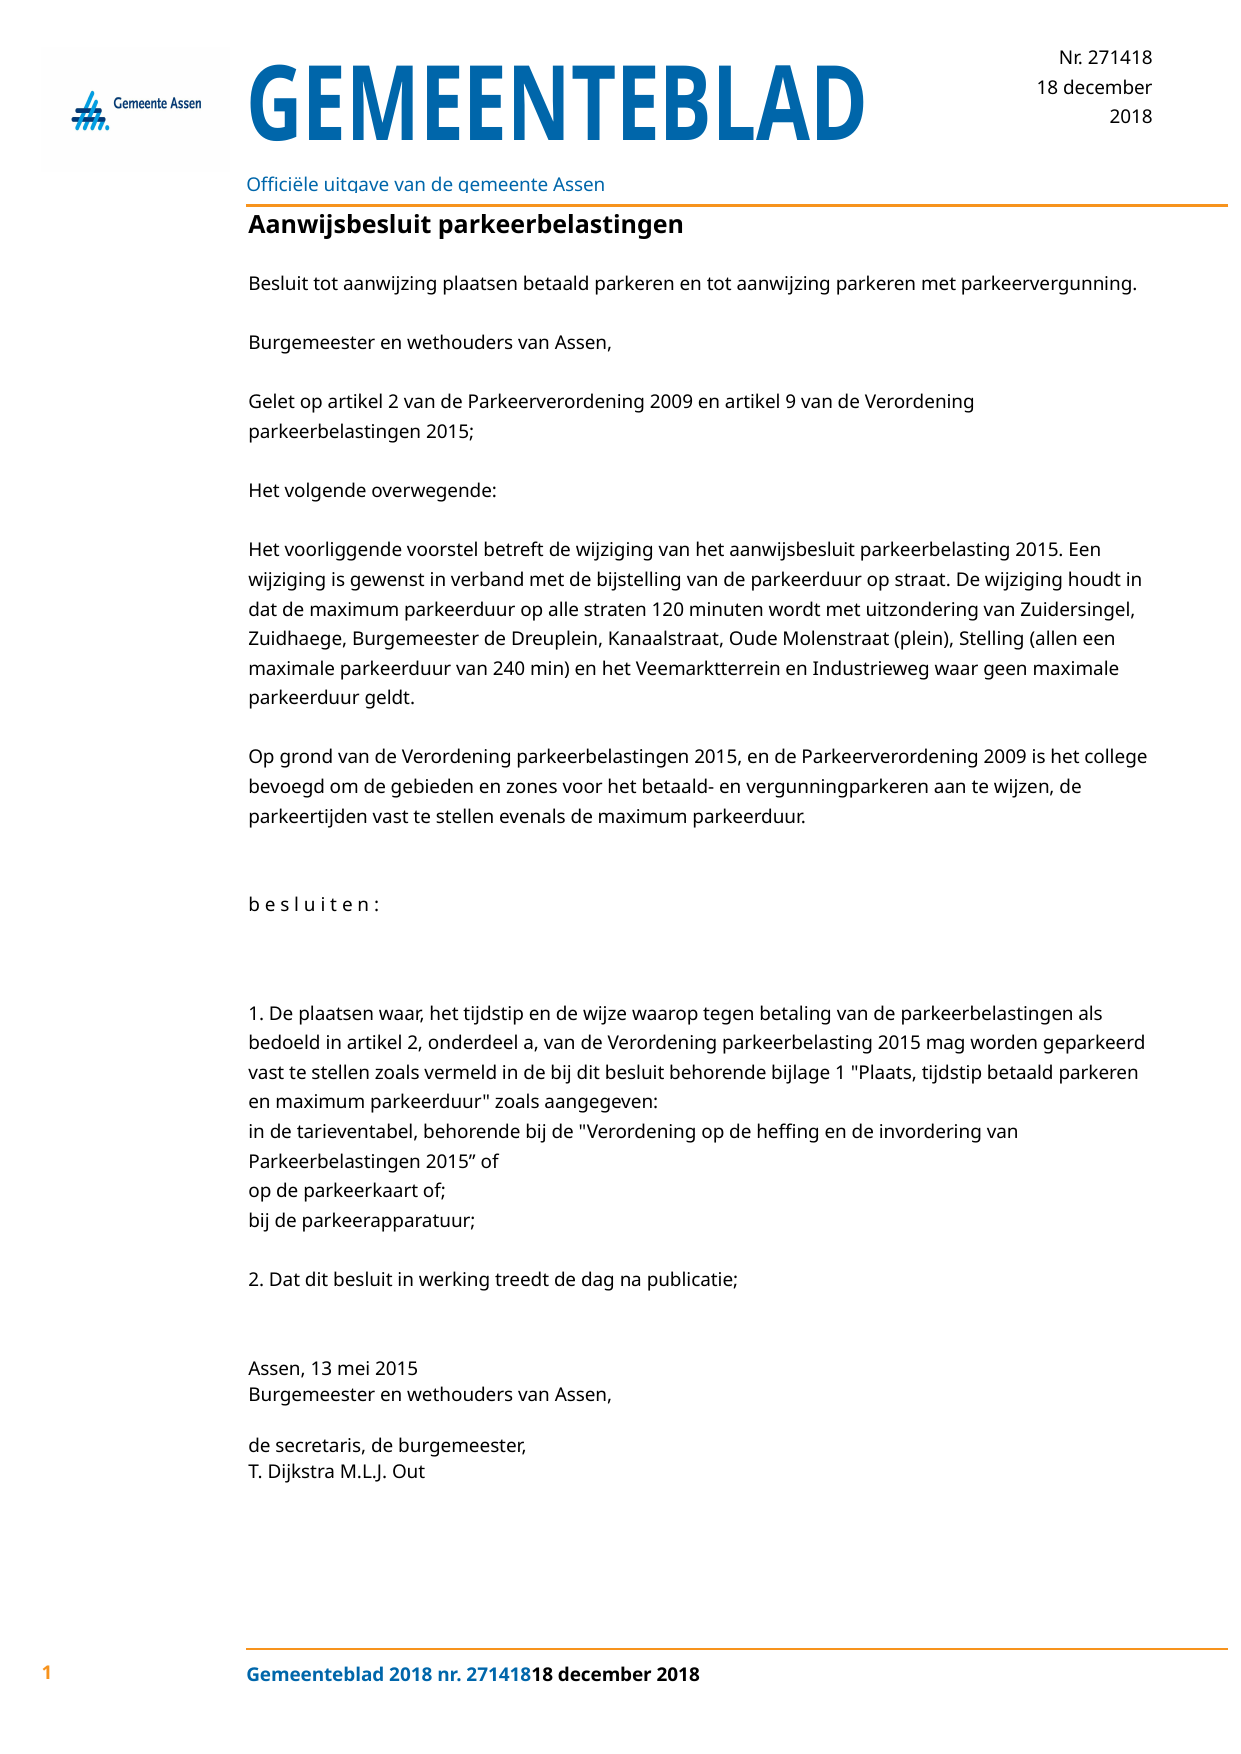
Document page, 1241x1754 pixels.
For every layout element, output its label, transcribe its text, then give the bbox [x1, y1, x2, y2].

text Het voorliggende voorstel betreft de wijziging van het aanwijsbesluit parkeerbelasting 2015. Een wijziging is gewenst in verband met de bijstelling van de parkeerduur op straat. De wijziging houdt in dat de maximum parkeerduur op alle straten 120 minuten wordt met uitzondering van Zuidersingel, Zuidhaege, Burgemeester de Dreuplein, Kanaalstraat, Oude Molenstraat (plein), Stelling (allen een maximale parkeerduur van 240 min) en het Veemarktterrein en Industrieweg waar geen maximale parkeerduur geldt. [248, 537, 1152, 710]
text Aanwijsbesluit parkeerbelastingen [248, 207, 1152, 241]
text Op grond van de Verordening parkeerbelastingen 2015, en de Parkeerverordening 2009 is het college bevoegd om de gebieden en zones voor het betaald- en vergunningparkeren aan te wijzen, de parkeertijden vast te stellen evenals de maximum parkeerduur. [248, 744, 1152, 828]
text op de parkeerkaart of; [248, 1177, 1152, 1203]
text 2. Dat dit besluit in werking treedt de dag na publicatie; [248, 1266, 1152, 1292]
text 1. De plaatsen waar, het tijdstip en de wijze waarop tegen betaling van de parkeerbelastingen als bedoeld in artikel 2, onderdeel a, van de Verordening parkeerbelasting 2015 mag worden geparkeerd vast te stellen zoals vermeld in de bij dit besluit behorende bijlage 1 "Plaats, tijdstip betaald parkeren en maximum parkeerduur" zoals aangegeven: [248, 1000, 1152, 1114]
text de secretaris, de burgemeester, [248, 1432, 1152, 1458]
text Burgemeester en wethouders van Assen, [248, 329, 1152, 355]
text in de tarieventabel, behorende bij de "Verordening op de heffing en de invordering van Parkeerbelastingen 2015” of [248, 1118, 1152, 1174]
picture [41, 47, 231, 172]
text Het volgende overwegende: [248, 477, 1152, 503]
text Assen, 13 mei 2015 [248, 1355, 1152, 1381]
text Besluit tot aanwijzing plaatsen betaald parkeren en tot aanwijzing parkeren met parkeervergunning. [248, 270, 1152, 296]
text Gelet op artikel 2 van de Parkeerverordening 2009 en artikel 9 van de Verordening parkeerbelastingen 2015; [248, 389, 1152, 444]
text bij de parkeerapparatuur; [248, 1207, 1152, 1233]
text b e s l u i t e n : [248, 892, 1152, 917]
text T. Dijkstra M.L.J. Out [248, 1458, 1152, 1484]
text Burgemeester en wethouders van Assen, [248, 1381, 1152, 1406]
